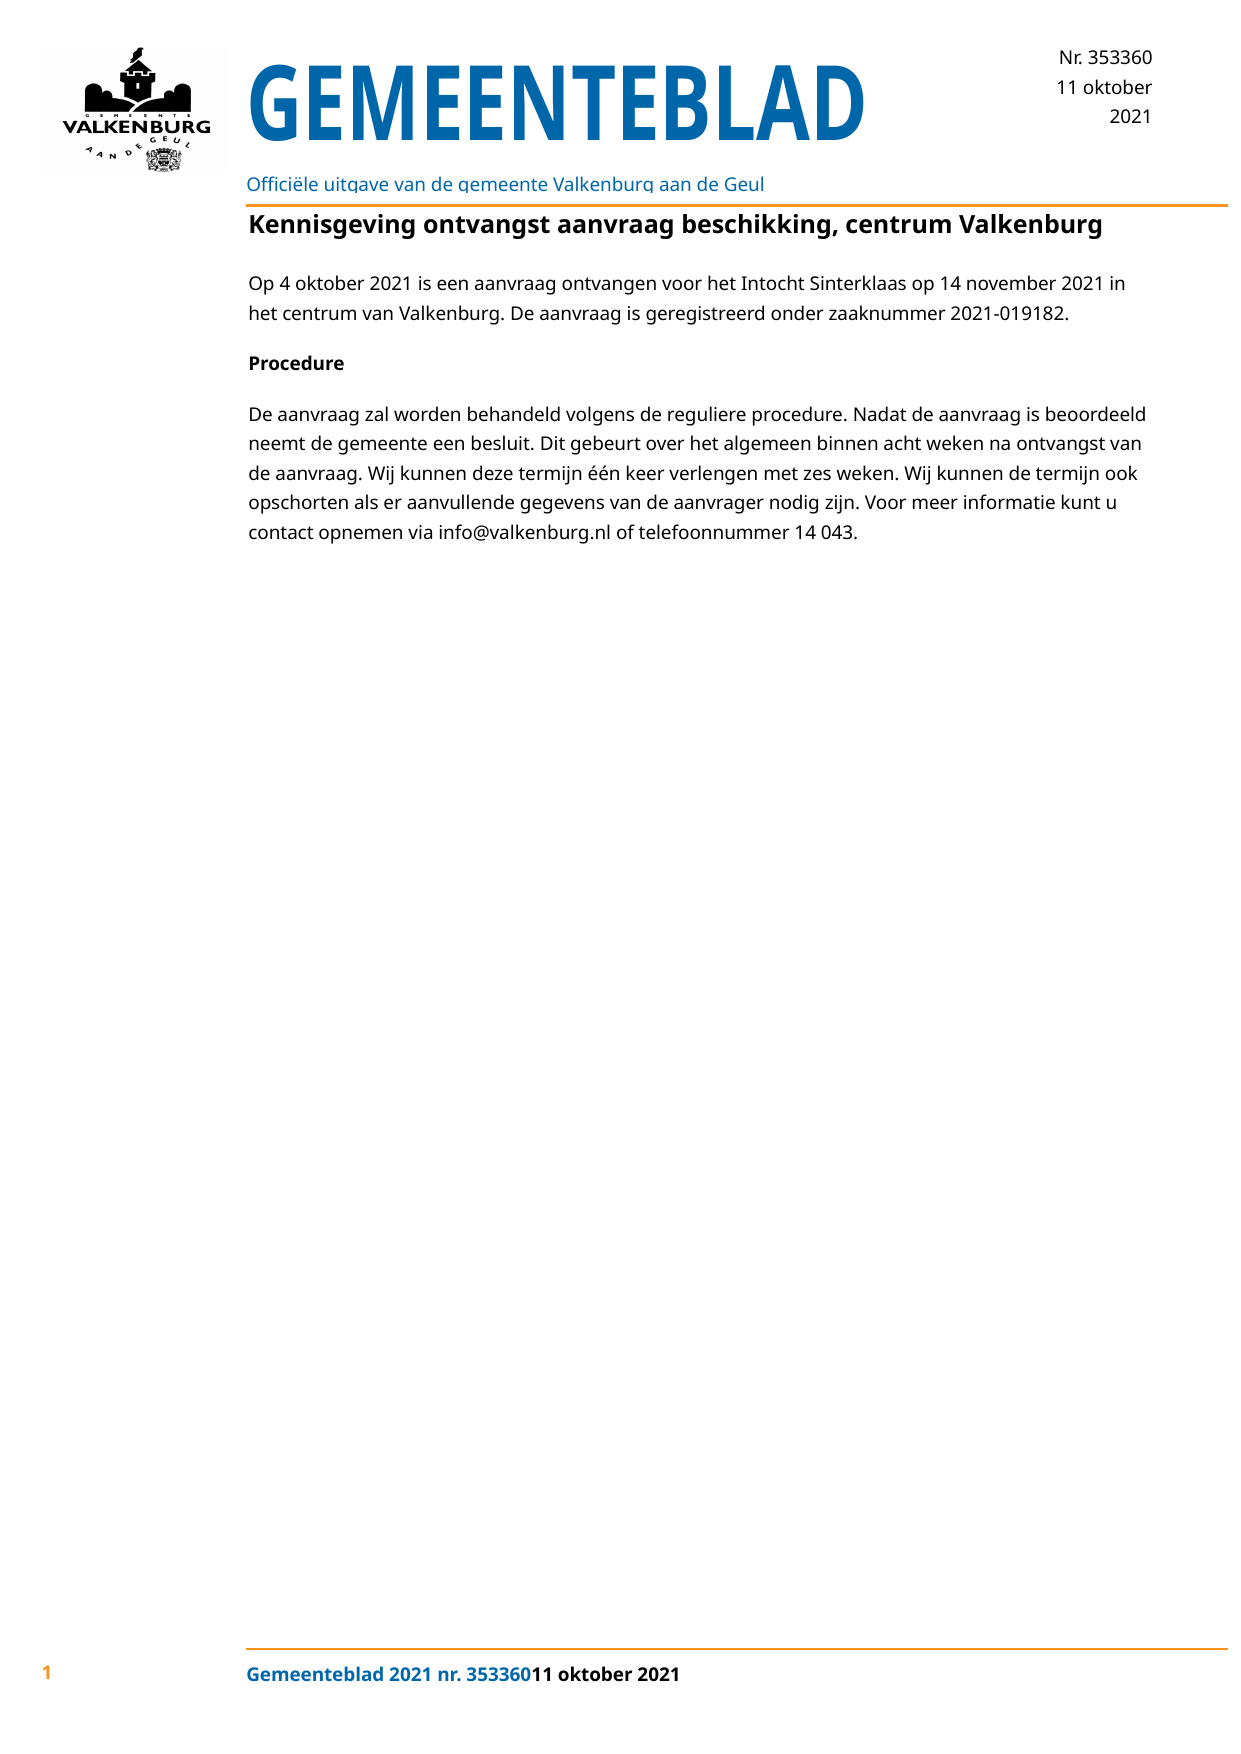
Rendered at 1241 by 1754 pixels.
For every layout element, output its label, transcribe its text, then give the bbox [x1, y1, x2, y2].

text Procedure [248, 350, 1152, 376]
picture [41, 47, 231, 172]
text De aanvraag zal worden behandeld volgens de reguliere procedure. Nadat de aanvraag is beoordeeld neemt de gemeente een besluit. Dit gebeurt over het algemeen binnen acht weken na ontvangst van de aanvraag. Wij kunnen deze termijn één keer verlengen met zes weken. Wij kunnen de termijn ook opschorten als er aanvullende gegevens van de aanvrager nodig zijn. Voor meer informatie kunt u contact opnemen via info@valkenburg.nl of telefoonnummer 14 043. [248, 401, 1152, 545]
text Op 4 oktober 2021 is een aanvraag ontvangen voor het Intocht Sinterklaas op 14 november 2021 in het centrum van Valkenburg. De aanvraag is geregistreerd onder zaaknummer 2021-019182. [248, 270, 1152, 326]
text Kennisgeving ontvangst aanvraag beschikking, centrum Valkenburg [248, 207, 1152, 241]
